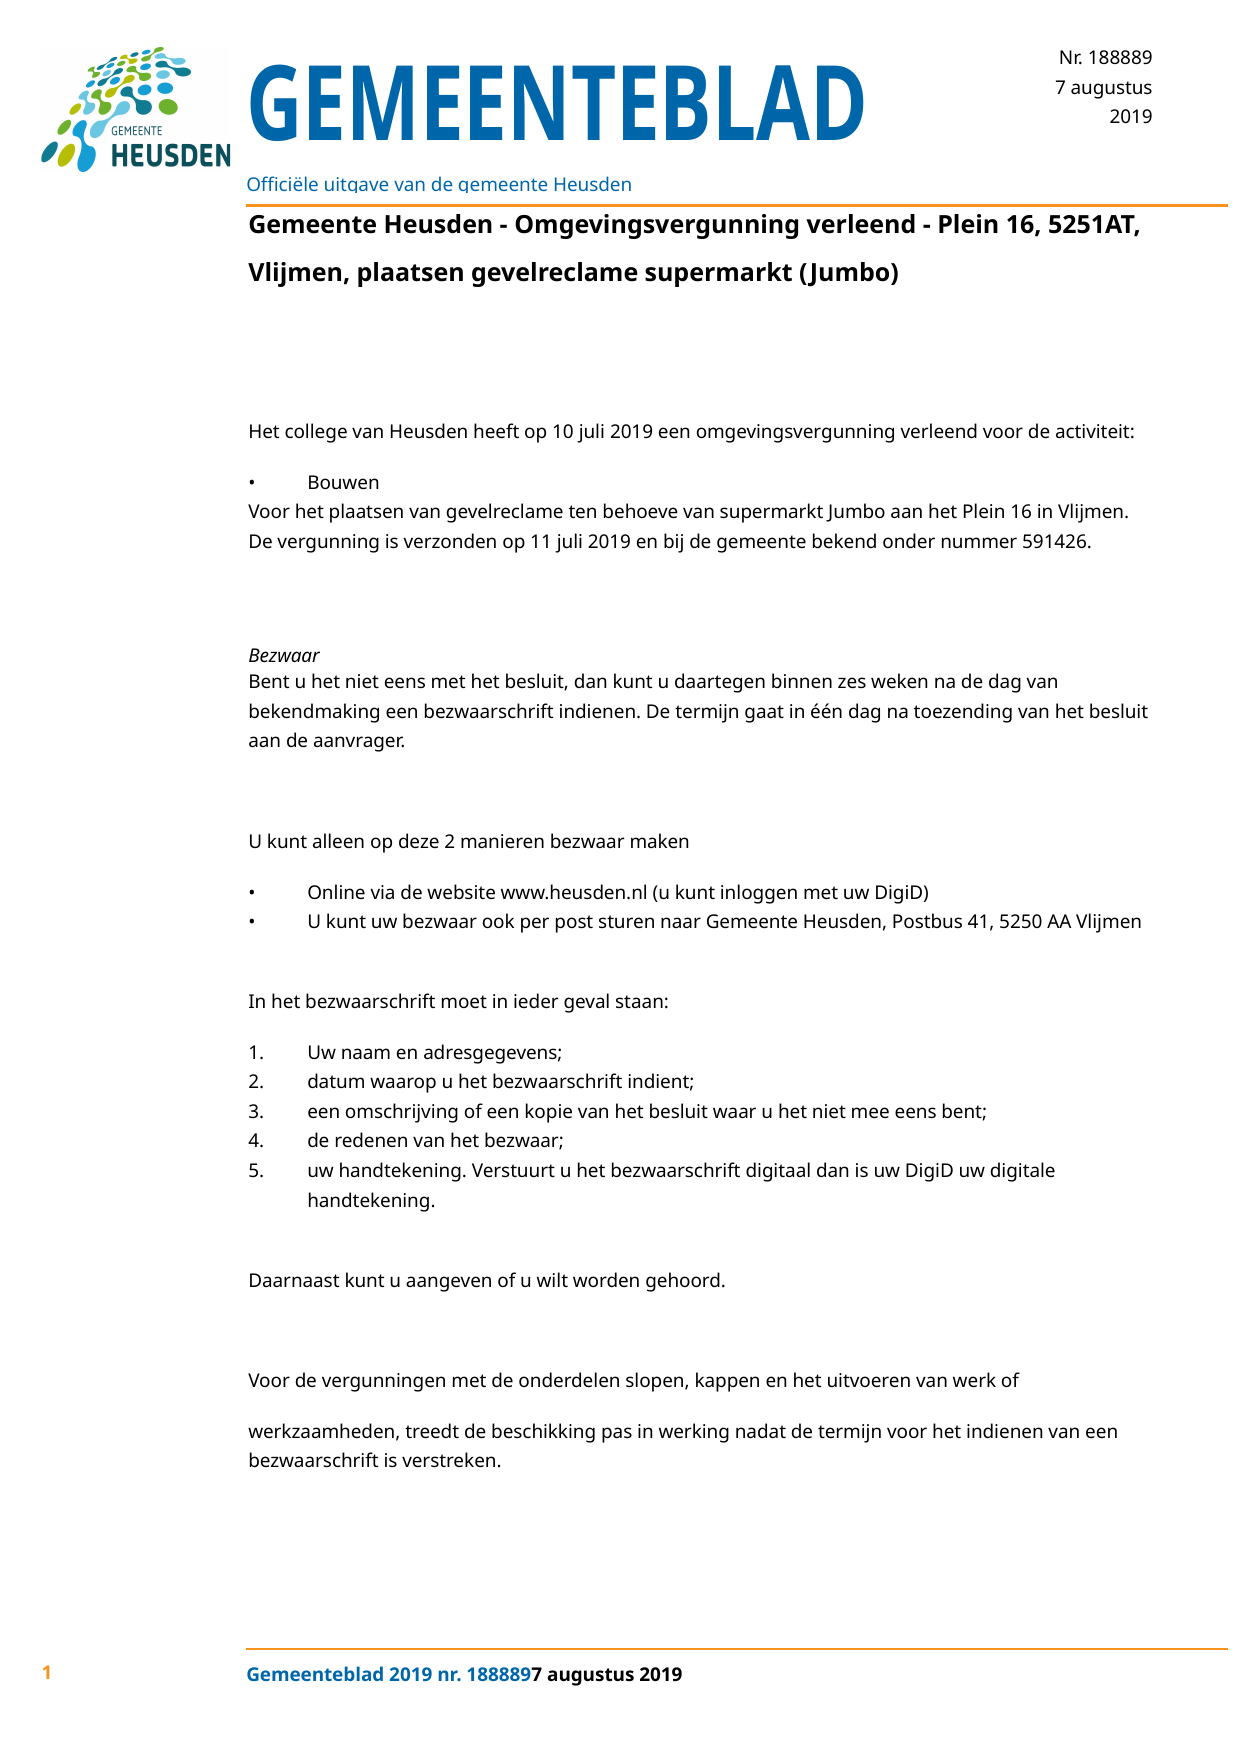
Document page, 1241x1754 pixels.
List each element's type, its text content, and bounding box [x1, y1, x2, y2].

list Uw naam en adresgegevens; [248, 1039, 1152, 1064]
text Gemeente Heusden - Omgevingsvergunning verleend - Plein 16, 5251AT, Vlijmen, plaatsen gevelreclame supermarkt (Jumbo) [248, 207, 1152, 288]
text Het college van Heusden heeft op 10 juli 2019 een omgevingsvergunning verleend voor de activiteit: [248, 419, 1152, 444]
text Bezwaar [248, 643, 1152, 668]
text Voor de vergunningen met de onderdelen slopen, kappen en het uitvoeren van werk of [248, 1368, 1152, 1393]
text Voor het plaatsen van gevelreclame ten behoeve van supermarkt Jumbo aan het Plein 16 in Vlijmen. De vergunning is verzonden op 11 juli 2019 en bij de gemeente bekend onder nummer 591426. [248, 499, 1152, 554]
text In het bezwaarschrift moet in ieder geval staan: [248, 988, 1152, 1014]
picture [41, 47, 231, 172]
text U kunt alleen op deze 2 manieren bezwaar maken [248, 828, 1152, 854]
list de redenen van het bezwaar; [248, 1128, 1152, 1153]
list Online via de website www.heusden.nl (u kunt inloggen met uw DigiD) [248, 879, 1152, 904]
text werkzaamheden, treedt de beschikking pas in werking nadat de termijn voor het indienen van een bezwaarschrift is verstreken. [248, 1418, 1152, 1473]
list Bouwen [248, 469, 1152, 495]
text Daarnaast kunt u aangeven of u wilt worden gehoord. [248, 1267, 1152, 1292]
text Bent u het niet eens met het besluit, dan kunt u daartegen binnen zes weken na de dag van bekendmaking een bezwaarschrift indienen. De termijn gaat in één dag na toezending van het besluit aan de aanvrager. [248, 668, 1152, 753]
list uw handtekening. Verstuurt u het bezwaarschrift digitaal dan is uw DigiD uw digitale handtekening. [248, 1157, 1152, 1212]
list datum waarop u het bezwaarschrift indient; [248, 1068, 1152, 1094]
list U kunt uw bezwaar ook per post sturen naar Gemeente Heusden, Postbus 41, 5250 AA Vlijmen [248, 908, 1152, 934]
list een omschrijving of een kopie van het besluit waar u het niet mee eens bent; [248, 1098, 1152, 1124]
